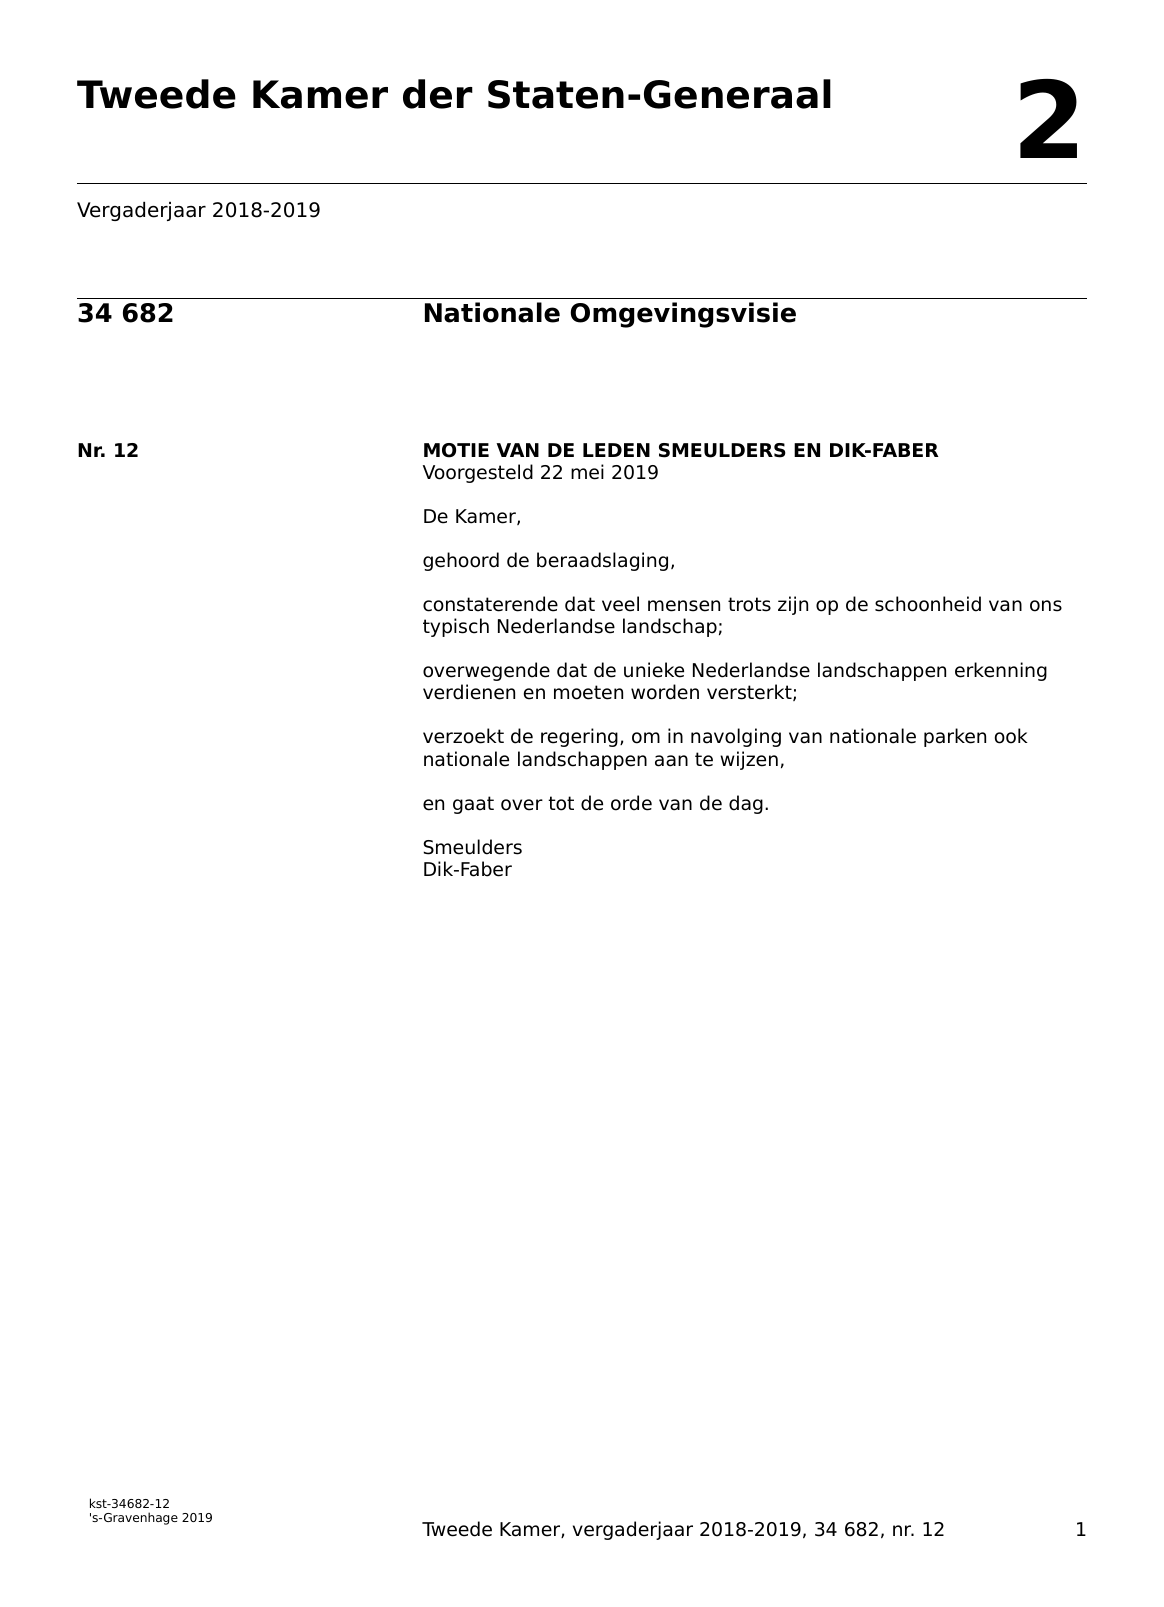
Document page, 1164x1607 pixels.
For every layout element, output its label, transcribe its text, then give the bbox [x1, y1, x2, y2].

text Smeulders [422, 837, 1087, 859]
text De Kamer, [422, 506, 1087, 528]
subtitle 34 682 Nationale Omgevingsvisie [77, 299, 1087, 329]
text verzoekt de regering, om in navolging van nationale parken ook nationale landschappen aan te wijzen, [422, 726, 1087, 770]
text en gaat over tot de orde van de dag. [422, 793, 1087, 814]
text Voorgesteld 22 mei 2019 [422, 462, 1087, 484]
text constaterende dat veel mensen trots zijn op de schoonheid van ons typisch Nederlandse landschap; [422, 594, 1087, 638]
text overwegende dat de unieke Nederlandse landschappen erkenning verdienen en moeten worden versterkt; [422, 660, 1087, 704]
subtitle Nr. 12 MOTIE VAN DE LEDEN SMEULDERS EN DIK-FABER [77, 440, 1087, 462]
text gehoord de beraadslaging, [422, 550, 1087, 572]
text Dik-Faber [422, 859, 1087, 881]
table_header 2 [886, 59, 1087, 183]
text kst-34682-12 [88, 1497, 323, 1511]
table_header Tweede Kamer der Staten-Generaal [77, 59, 886, 183]
text 's-Gravenhage 2019 [88, 1511, 323, 1525]
table_cell Vergaderjaar 2018-2019 [77, 184, 1087, 298]
